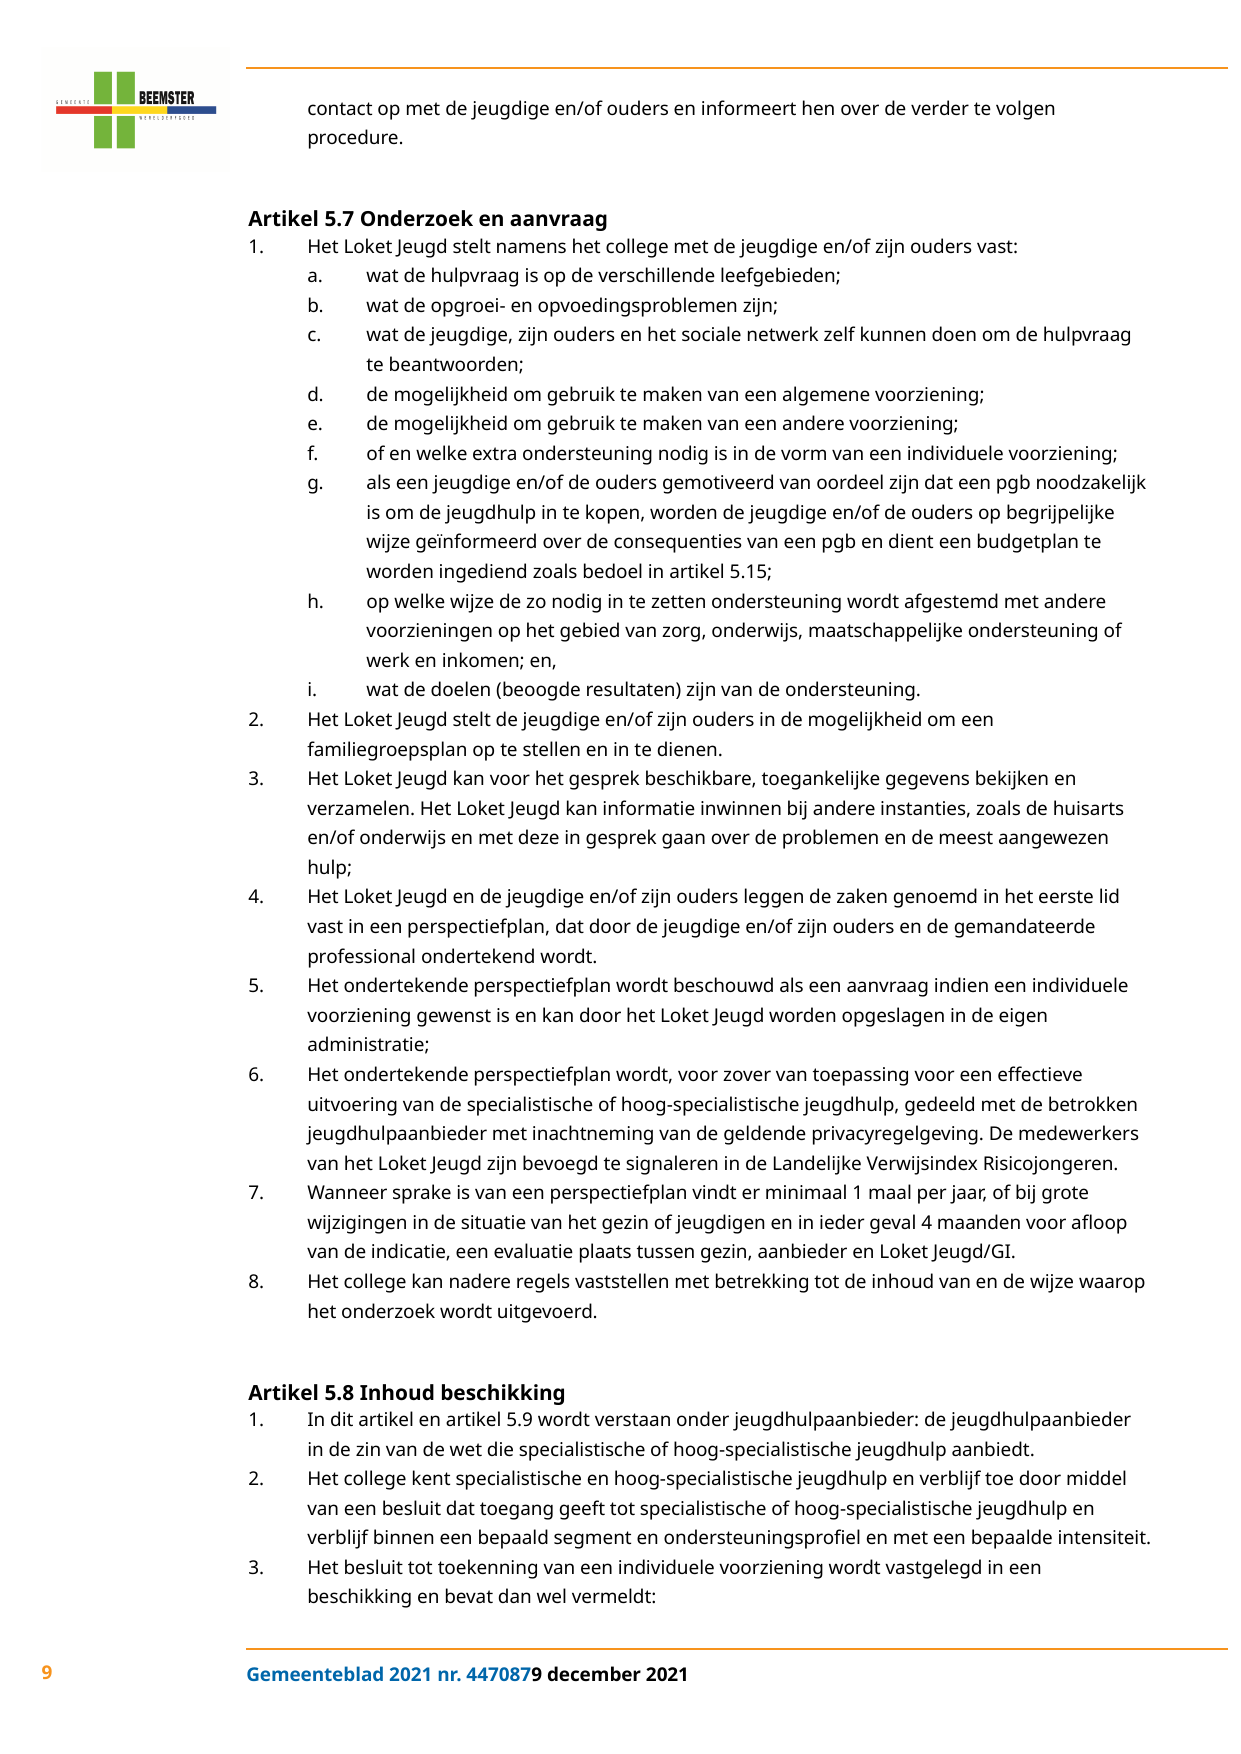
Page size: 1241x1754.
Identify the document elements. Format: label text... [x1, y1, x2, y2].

list Wanneer sprake is van een perspectiefplan vindt er minimaal 1 maal per jaar, of bij grote wijzigingen in de situatie van het gezin of jeugdigen en in ieder geval 4 maanden voor afloop van de indicatie, een evaluatie plaats tussen gezin, aanbieder en Loket Jeugd/GI. [248, 1179, 1152, 1264]
list Het college kan nadere regels vaststellen met betrekking tot de inhoud van en de wijze waarop het onderzoek wordt uitgevoerd. [248, 1268, 1152, 1323]
list Het besluit tot toekenning van een individuele voorziening wordt vastgelegd in een beschikking en bevat dan wel vermeldt: [248, 1554, 1152, 1609]
list de mogelijkheid om gebruik te maken van een andere voorziening; [307, 410, 1152, 436]
list als een jeugdige en/of de ouders gemotiveerd van oordeel zijn dat een pgb noodzakelijk is om de jeugdhulp in te kopen, worden de jeugdige en/of de ouders op begrijpelijke wijze geïnformeerd over de consequenties van een pgb en dient een budgetplan te worden ingediend zoals bedoel in artikel 5.15; [307, 469, 1152, 584]
list op welke wijze de zo nodig in te zetten ondersteuning wordt afgestemd met andere voorzieningen op het gebied van zorg, onderwijs, maatschappelijke ondersteuning of werk en inkomen; en, [307, 588, 1152, 673]
list wat de opgroei- en opvoedingsproblemen zijn; [307, 292, 1152, 318]
list de mogelijkheid om gebruik te maken van een algemene voorziening; [307, 381, 1152, 406]
list Het ondertekende perspectiefplan wordt beschouwd als een aanvraag indien een individuele voorziening gewenst is en kan door het Loket Jeugd worden opgeslagen in de eigen administratie; [248, 972, 1152, 1057]
list contact op met de jeugdige en/of ouders en informeert hen over de verder te volgen procedure. [248, 95, 1152, 150]
list Het Loket Jeugd stelt namens het college met de jeugdige en/of zijn ouders vast: [248, 233, 1152, 258]
list of en welke extra ondersteuning nodig is in de vorm van een individuele voorziening; [307, 440, 1152, 466]
list In dit artikel en artikel 5.9 wordt verstaan onder jeugdhulpaanbieder: de jeugdhulpaanbieder in de zin van de wet die specialistische of hoog-specialistische jeugdhulp aanbiedt. [248, 1406, 1152, 1462]
list Het ondertekende perspectiefplan wordt, voor zover van toepassing voor een effectieve uitvoering van de specialistische of hoog-specialistische jeugdhulp, gedeeld met de betrokken jeugdhulpaanbieder met inachtneming van de geldende privacyregelgeving. De medewerkers van het Loket Jeugd zijn bevoegd te signaleren in de Landelijke Verwijsindex Risicojongeren. [248, 1061, 1152, 1176]
list wat de hulpvraag is op de verschillende leefgebieden; [307, 262, 1152, 288]
list Het college kent specialistische en hoog-specialistische jeugdhulp en verblijf toe door middel van een besluit dat toegang geeft tot specialistische of hoog-specialistische jeugdhulp en verblijf binnen een bepaald segment en ondersteuningsprofiel en met een bepaalde intensiteit. [248, 1465, 1152, 1550]
list Het Loket Jeugd stelt de jeugdige en/of zijn ouders in de mogelijkheid om een familiegroepsplan op te stellen en in te dienen. [248, 706, 1152, 761]
text Artikel 5.8 Inhoud beschikking [248, 1378, 1152, 1406]
text Artikel 5.7 Onderzoek en aanvraag [248, 204, 1152, 233]
list Het Loket Jeugd kan voor het gesprek beschikbare, toegankelijke gegevens bekijken en verzamelen. Het Loket Jeugd kan informatie inwinnen bij andere instanties, zoals de huisarts en/of onderwijs en met deze in gesprek gaan over de problemen en de meest aangewezen hulp; [248, 765, 1152, 880]
list Het Loket Jeugd en de jeugdige en/of zijn ouders leggen de zaken genoemd in het eerste lid vast in een perspectiefplan, dat door de jeugdige en/of zijn ouders en de gemandateerde professional ondertekend wordt. [248, 884, 1152, 968]
list wat de jeugdige, zijn ouders en het sociale netwerk zelf kunnen doen om de hulpvraag te beantwoorden; [307, 322, 1152, 377]
picture [41, 47, 231, 172]
list wat de doelen (beoogde resultaten) zijn van de ondersteuning. [307, 677, 1152, 702]
